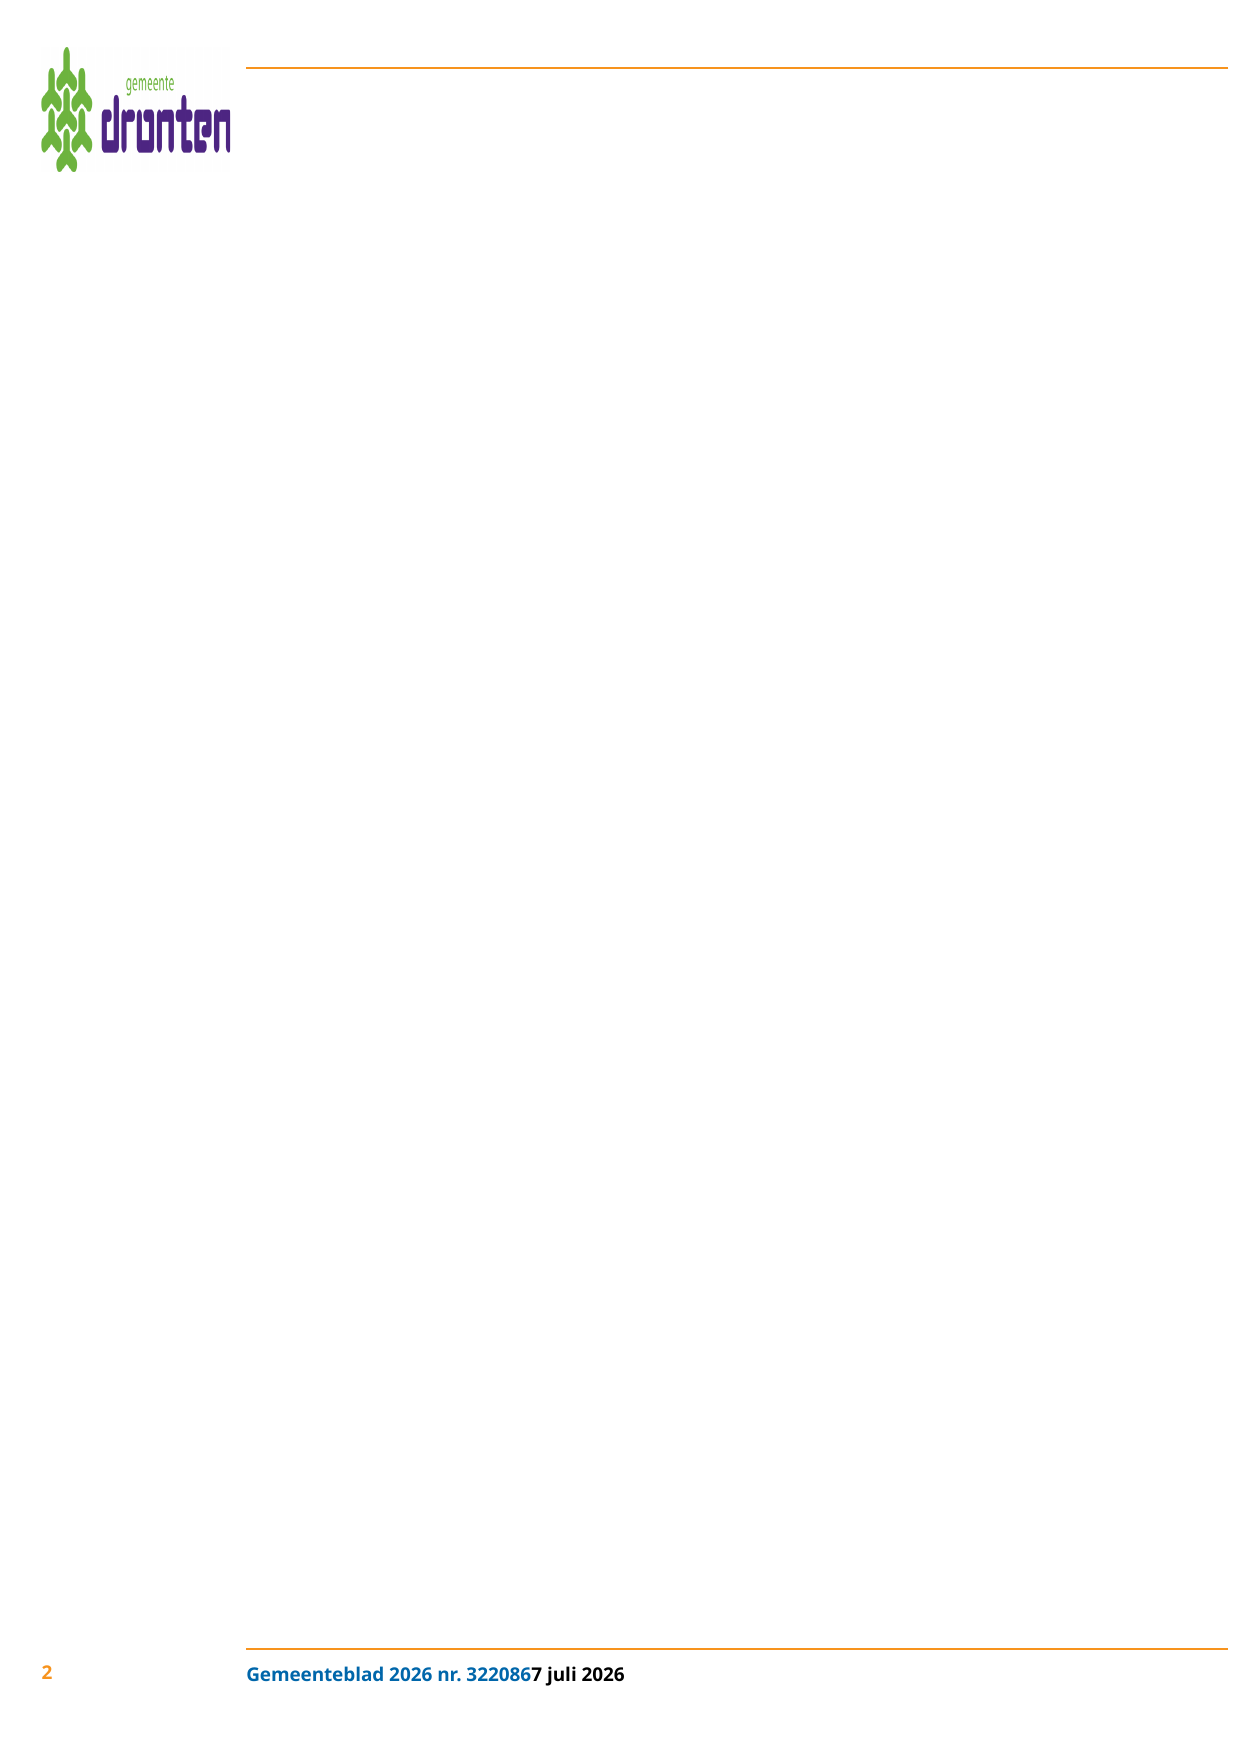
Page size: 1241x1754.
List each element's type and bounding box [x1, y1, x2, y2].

picture [41, 47, 231, 172]
